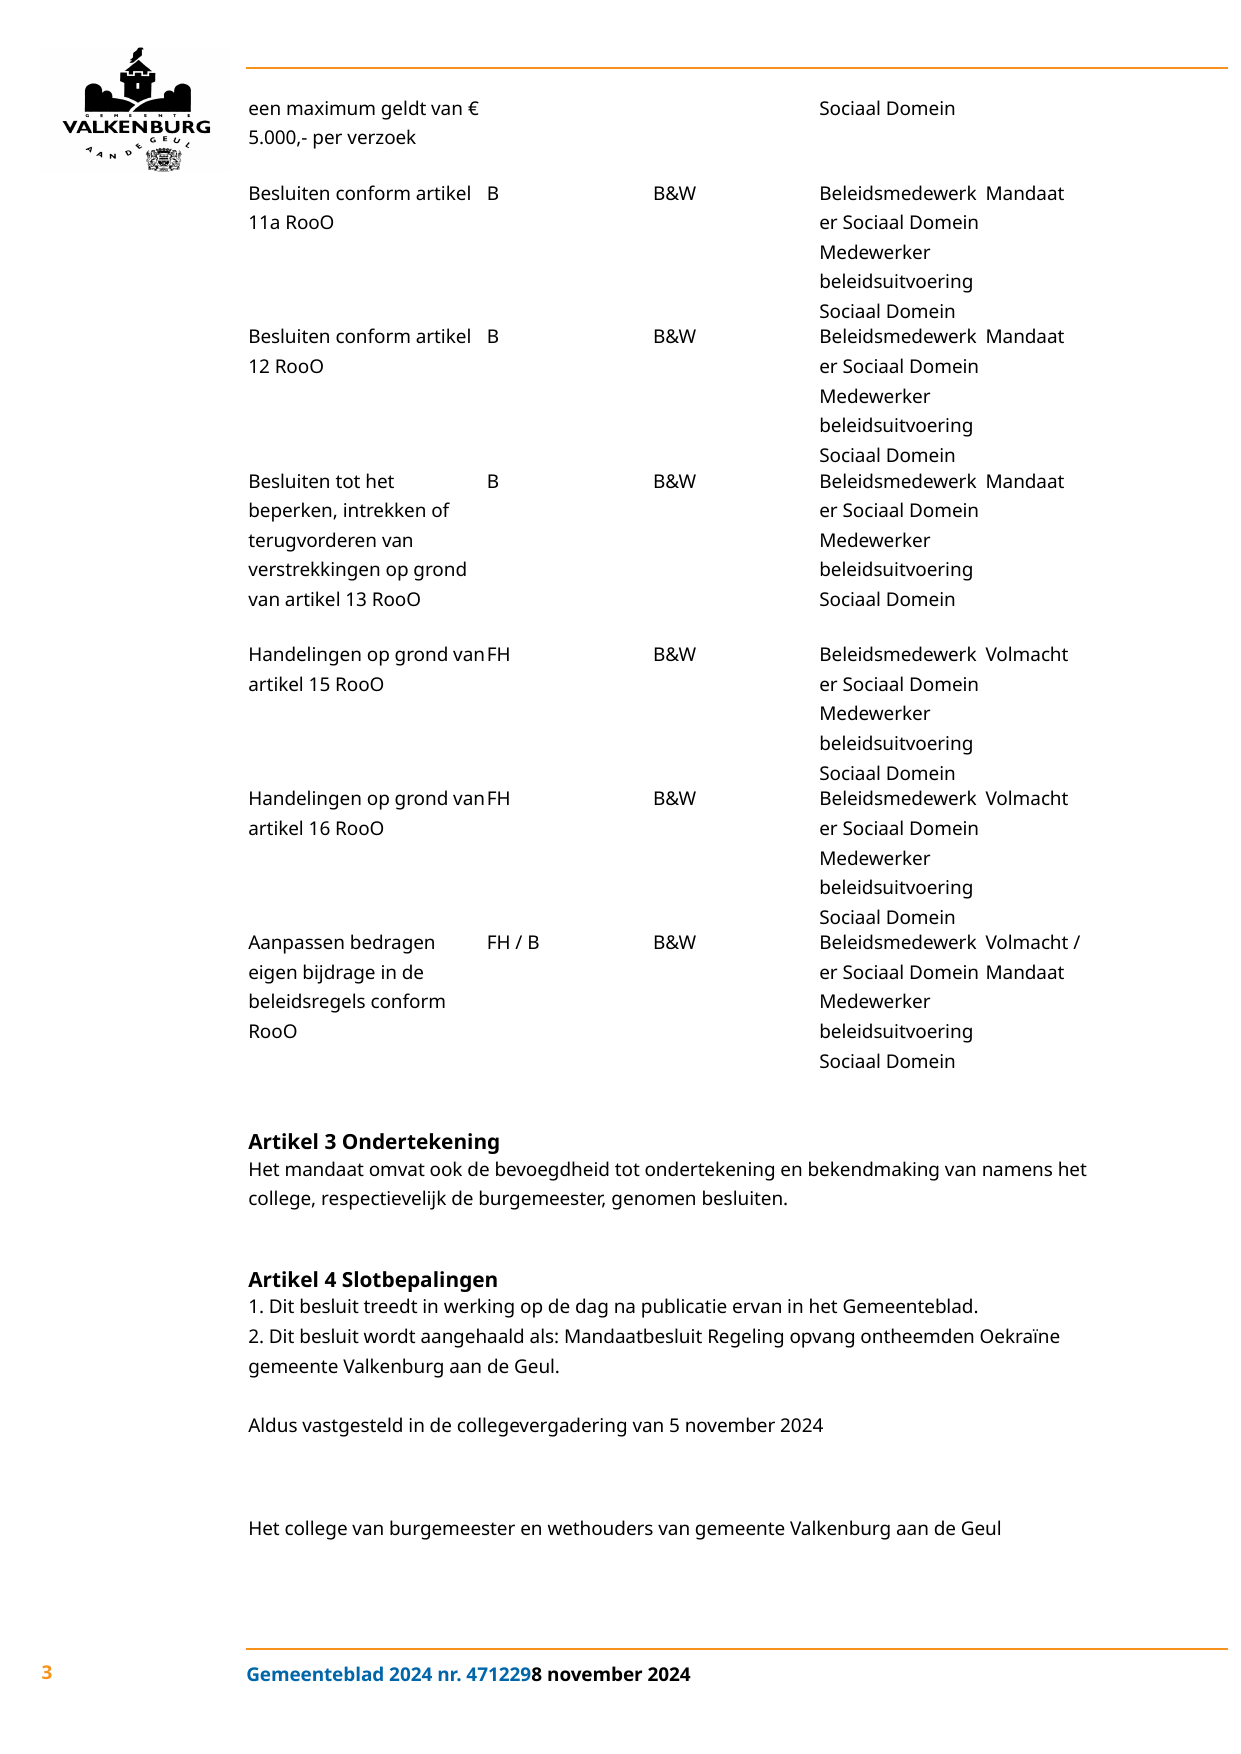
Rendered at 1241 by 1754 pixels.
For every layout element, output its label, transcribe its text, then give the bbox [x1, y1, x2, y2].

table_cell FH [487, 786, 653, 929]
table_cell FH / B [487, 930, 653, 1074]
table_cell B [487, 324, 653, 468]
table_cell Beleidsmedewerker Sociaal Domein Medewerker beleidsuitvoering Sociaal Domein [819, 180, 985, 324]
table_cell Mandaat [985, 468, 1152, 641]
table_cell Volmacht / Mandaat [985, 930, 1152, 1074]
text 1. Dit besluit treedt in werking op de dag na publicatie ervan in het Gemeenteblad. [248, 1294, 1152, 1319]
table_cell B [487, 468, 653, 641]
table_cell Beleidsmedewerker Sociaal Domein Medewerker beleidsuitvoering Sociaal Domein [819, 324, 985, 468]
text Aldus vastgesteld in de collegevergadering van 5 november 2024 [248, 1412, 1152, 1438]
table_cell Volmacht [985, 641, 1152, 786]
table_cell Beleidsmedewerker Sociaal Domein Medewerker beleidsuitvoering Sociaal Domein [819, 468, 985, 641]
table_cell Mandaat [985, 180, 1152, 324]
table_cell Mandaat [985, 324, 1152, 468]
table_cell Besluiten conform artikel 11a RooO [248, 180, 487, 324]
table_cell Handelingen op grond van artikel 15 RooO [248, 641, 487, 786]
table_cell Volmacht [985, 786, 1152, 929]
table_cell Aanpassen bedragen eigen bijdrage in de beleidsregels conform RooO [248, 930, 487, 1074]
table_cell B&W [653, 324, 819, 468]
table_cell Sociaal Domein [819, 95, 985, 180]
text Artikel 3 Ondertekening [248, 1127, 1152, 1156]
text Het mandaat omvat ook de bevoegdheid tot ondertekening en bekendmaking van namens het college, respectievelijk de burgemeester, genomen besluiten. [248, 1156, 1152, 1211]
text 2. Dit besluit wordt aangehaald als: Mandaatbesluit Regeling opvang ontheemden Oekraïne gemeente Valkenburg aan de Geul. [248, 1323, 1152, 1379]
table_cell FH [487, 641, 653, 786]
table_cell Handelingen op grond van artikel 16 RooO [248, 786, 487, 929]
table_cell B&W [653, 180, 819, 324]
table_cell Besluiten tot het beperken, intrekken of terugvorderen van verstrekkingen op grond van artikel 13 RooO [248, 468, 487, 641]
picture [41, 47, 231, 172]
table_cell Beleidsmedewerker Sociaal Domein Medewerker beleidsuitvoering Sociaal Domein [819, 786, 985, 929]
table_cell B&W [653, 641, 819, 786]
table_cell B [487, 180, 653, 324]
table_cell [985, 95, 1152, 180]
table_cell een maximum geldt van € 5.000,- per verzoek [248, 95, 487, 180]
table_cell Beleidsmedewerker Sociaal Domein Medewerker beleidsuitvoering Sociaal Domein [819, 641, 985, 786]
table_cell B&W [653, 468, 819, 641]
text Artikel 4 Slotbepalingen [248, 1265, 1152, 1294]
table_cell Besluiten conform artikel 12 RooO [248, 324, 487, 468]
table_cell B&W [653, 930, 819, 1074]
text Het college van burgemeester en wethouders van gemeente Valkenburg aan de Geul [248, 1515, 1152, 1541]
table_cell [653, 95, 819, 180]
table_cell Beleidsmedewerker Sociaal Domein Medewerker beleidsuitvoering Sociaal Domein [819, 930, 985, 1074]
table_cell B&W [653, 786, 819, 929]
table_cell [487, 95, 653, 180]
